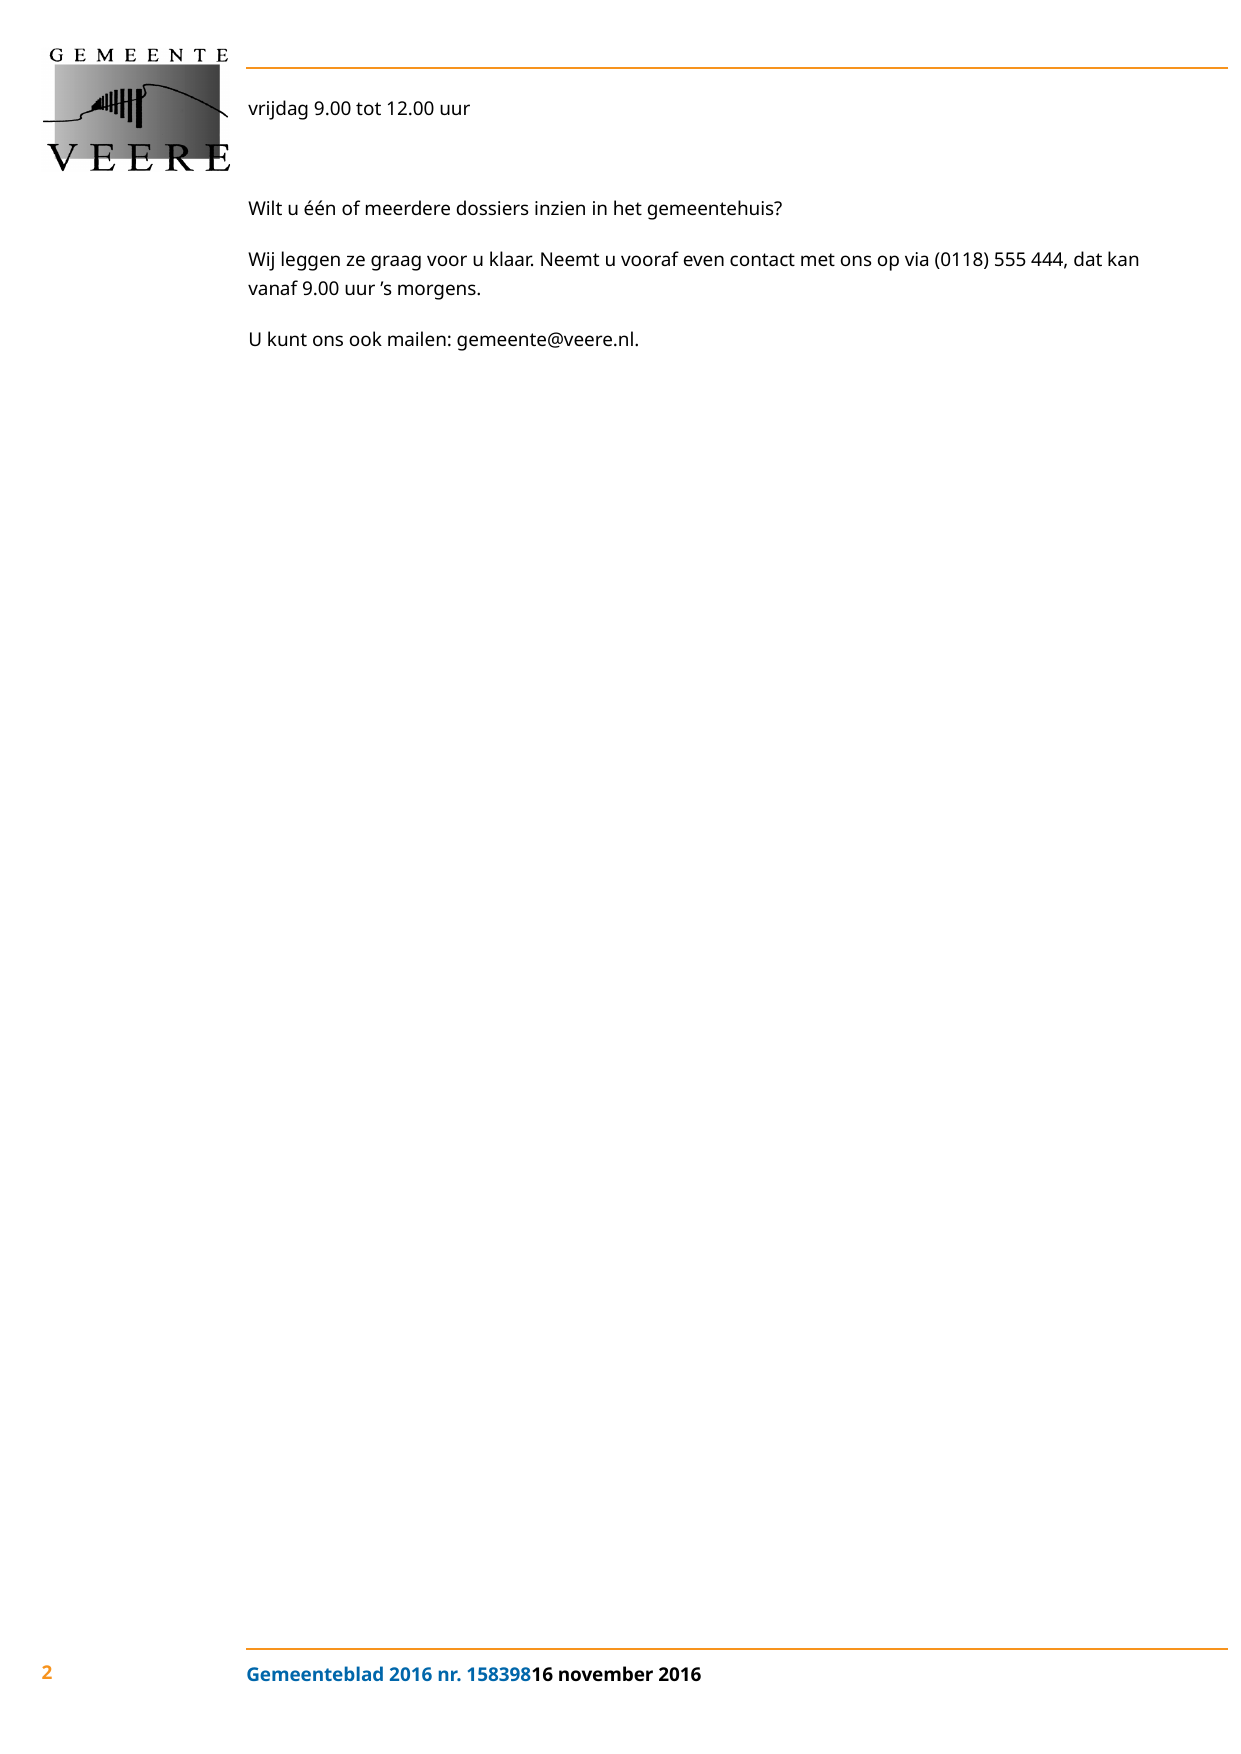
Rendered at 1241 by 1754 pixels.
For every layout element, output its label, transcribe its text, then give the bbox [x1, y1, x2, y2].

text Wilt u één of meerdere dossiers inzien in het gemeentehuis? [248, 196, 1152, 221]
text U kunt ons ook mailen: gemeente@veere.nl. [248, 326, 1152, 352]
text Wij leggen ze graag voor u klaar. Neemt u vooraf even contact met ons op via (0118) 555 444, dat kan vanaf 9.00 uur ’s morgens. [248, 246, 1152, 301]
picture [41, 47, 231, 172]
text vrijdag 9.00 tot 12.00 uur [248, 95, 1152, 121]
